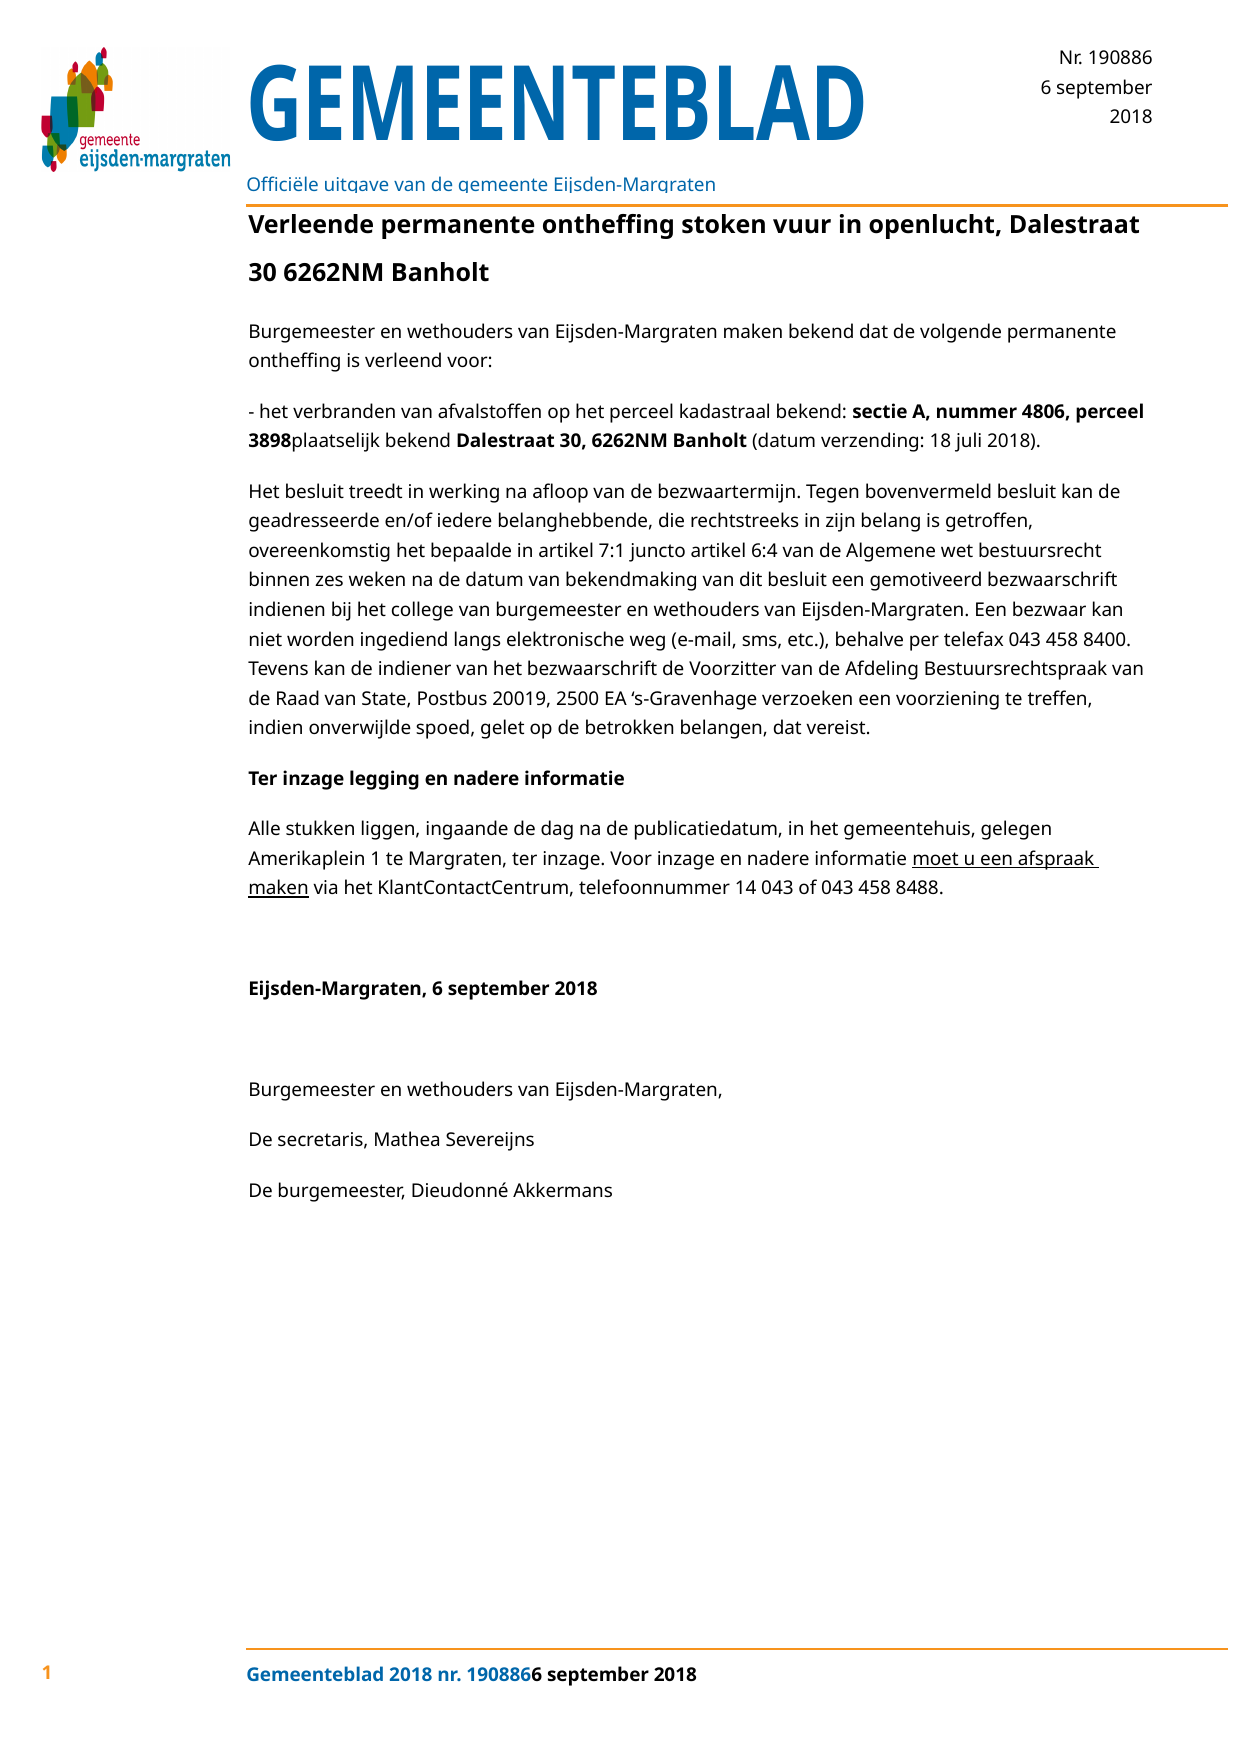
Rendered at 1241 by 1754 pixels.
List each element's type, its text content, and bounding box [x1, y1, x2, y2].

text Verleende permanente ontheffing stoken vuur in openlucht, Dalestraat 30 6262NM Banholt [248, 207, 1152, 288]
text De burgemeester, Dieudonné Akkermans [248, 1177, 1152, 1203]
text - het verbranden van afvalstoffen op het perceel kadastraal bekend: sectie A, nummer 4806, perceel 3898plaatselijk bekend Dalestraat 30, 6262NM Banholt (datum verzending: 18 juli 2018). [248, 398, 1152, 453]
text Burgemeester en wethouders van Eijsden-Margraten, [248, 1076, 1152, 1102]
text Het besluit treedt in werking na afloop van de bezwaartermijn. Tegen bovenvermeld besluit kan de geadresseerde en/of iedere belanghebbende, die rechtstreeks in zijn belang is getroffen, overeenkomstig het bepaalde in artikel 7:1 juncto artikel 6:4 van de Algemene wet bestuursrecht binnen zes weken na de datum van bekendmaking van dit besluit een gemotiveerd bezwaarschrift indienen bij het college van burgemeester en wethouders van Eijsden-Margraten. Een bezwaar kan niet worden ingediend langs elektronische weg (e-mail, sms, etc.), behalve per telefax 043 458 8400. Tevens kan de indiener van het bezwaarschrift de Voorzitter van de Afdeling Bestuursrechtspraak van de Raad van State, Postbus 20019, 2500 EA ‘s-Gravenhage verzoeken een voorziening te treffen, indien onverwijlde spoed, gelet op de betrokken belangen, dat vereist. [248, 478, 1152, 740]
text Burgemeester en wethouders van Eijsden-Margraten maken bekend dat de volgende permanente ontheffing is verleend voor: [248, 318, 1152, 373]
text Alle stukken liggen, ingaande de dag na de publicatiedatum, in het gemeentehuis, gelegen Amerikaplein 1 te Margraten, ter inzage. Voor inzage en nadere informatie moet u een afspraak maken via het KlantContactCentrum, telefoonnummer 14 043 of 043 458 8488. [248, 815, 1152, 900]
picture [41, 47, 231, 172]
text Eijsden-Margraten, 6 september 2018 [248, 975, 1152, 1001]
text Ter inzage legging en nadere informatie [248, 765, 1152, 791]
text De secretaris, Mathea Severeijns [248, 1127, 1152, 1152]
